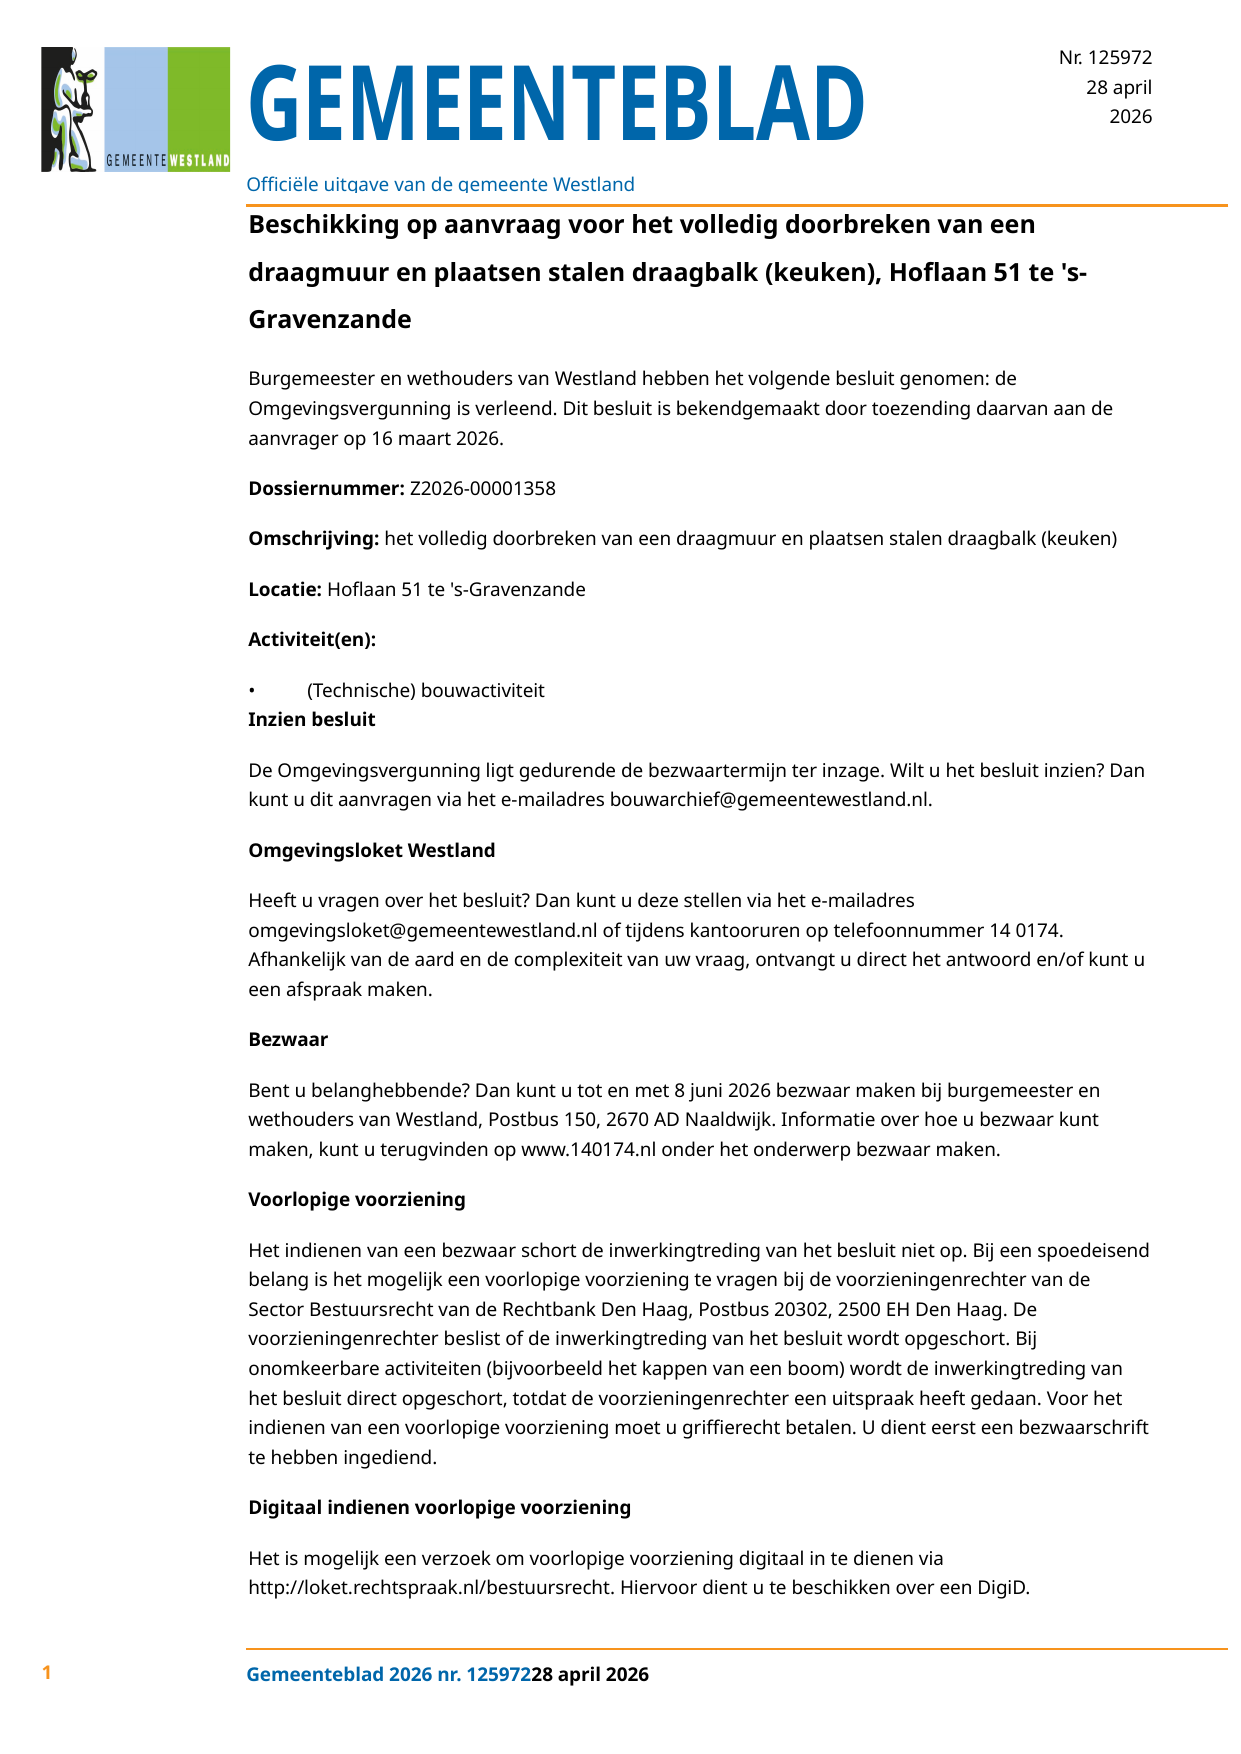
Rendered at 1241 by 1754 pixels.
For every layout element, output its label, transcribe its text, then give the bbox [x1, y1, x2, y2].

text Omgevingsloket Westland [248, 837, 1152, 862]
text Omschrijving: het volledig doorbreken van een draagmuur en plaatsen stalen draagbalk (keuken) [248, 526, 1152, 551]
text Locatie: Hoflaan 51 te 's-Gravenzande [248, 576, 1152, 602]
text Activiteit(en): [248, 626, 1152, 652]
text Het indienen van een bezwaar schort de inwerkingtreding van het besluit niet op. Bij een spoedeisend belang is het mogelijk een voorlopige voorziening te vragen bij de voorzieningenrechter van de Sector Bestuursrecht van de Rechtbank Den Haag, Postbus 20302, 2500 EH Den Haag. De voorzieningenrechter beslist of de inwerkingtreding van het besluit wordt opgeschort. Bij onomkeerbare activiteiten (bijvoorbeeld het kappen van een boom) wordt de inwerkingtreding van het besluit direct opgeschort, totdat de voorzieningenrechter een uitspraak heeft gedaan. Voor het indienen van een voorlopige voorziening moet u griffierecht betalen. U dient eerst een bezwaarschrift te hebben ingediend. [248, 1237, 1152, 1469]
text Heeft u vragen over het besluit? Dan kunt u deze stellen via het e-mailadres omgevingsloket@gemeentewestland.nl of tijdens kantooruren op telefoonnummer 14 0174. Afhankelijk van de aard en de complexiteit van uw vraag, ontvangt u direct het antwoord en/of kunt u een afspraak maken. [248, 887, 1152, 1002]
text Burgemeester en wethouders van Westland hebben het volgende besluit genomen: de Omgevingsvergunning is verleend. Dit besluit is bekendgemaakt door toezending daarvan aan de aanvrager op 16 maart 2026. [248, 366, 1152, 450]
text Digitaal indienen voorlopige voorziening [248, 1494, 1152, 1520]
text De Omgevingsvergunning ligt gedurende de bezwaartermijn ter inzage. Wilt u het besluit inzien? Dan kunt u dit aanvragen via het e-mailadres bouwarchief@gemeentewestland.nl. [248, 757, 1152, 812]
text Bent u belanghebbende? Dan kunt u tot en met 8 juni 2026 bezwaar maken bij burgemeester en wethouders van Westland, Postbus 150, 2670 AD Naaldwijk. Informatie over hoe u bezwaar kunt maken, kunt u terugvinden op www.140174.nl onder het onderwerp bezwaar maken. [248, 1077, 1152, 1162]
list (Technische) bouwactiviteit [248, 677, 1152, 702]
text Beschikking op aanvraag voor het volledig doorbreken van een draagmuur en plaatsen stalen draagbalk (keuken), Hoflaan 51 te 's-Gravenzande [248, 207, 1152, 336]
text Voorlopige voorziening [248, 1186, 1152, 1212]
picture [41, 47, 231, 172]
text Bezwaar [248, 1026, 1152, 1052]
text Het is mogelijk een verzoek om voorlopige voorziening digitaal in te dienen via http://loket.rechtspraak.nl/bestuursrecht. Hiervoor dient u te beschikken over een DigiD. [248, 1545, 1152, 1600]
text Dossiernummer: Z2026-00001358 [248, 475, 1152, 501]
text Inzien besluit [248, 706, 1152, 732]
